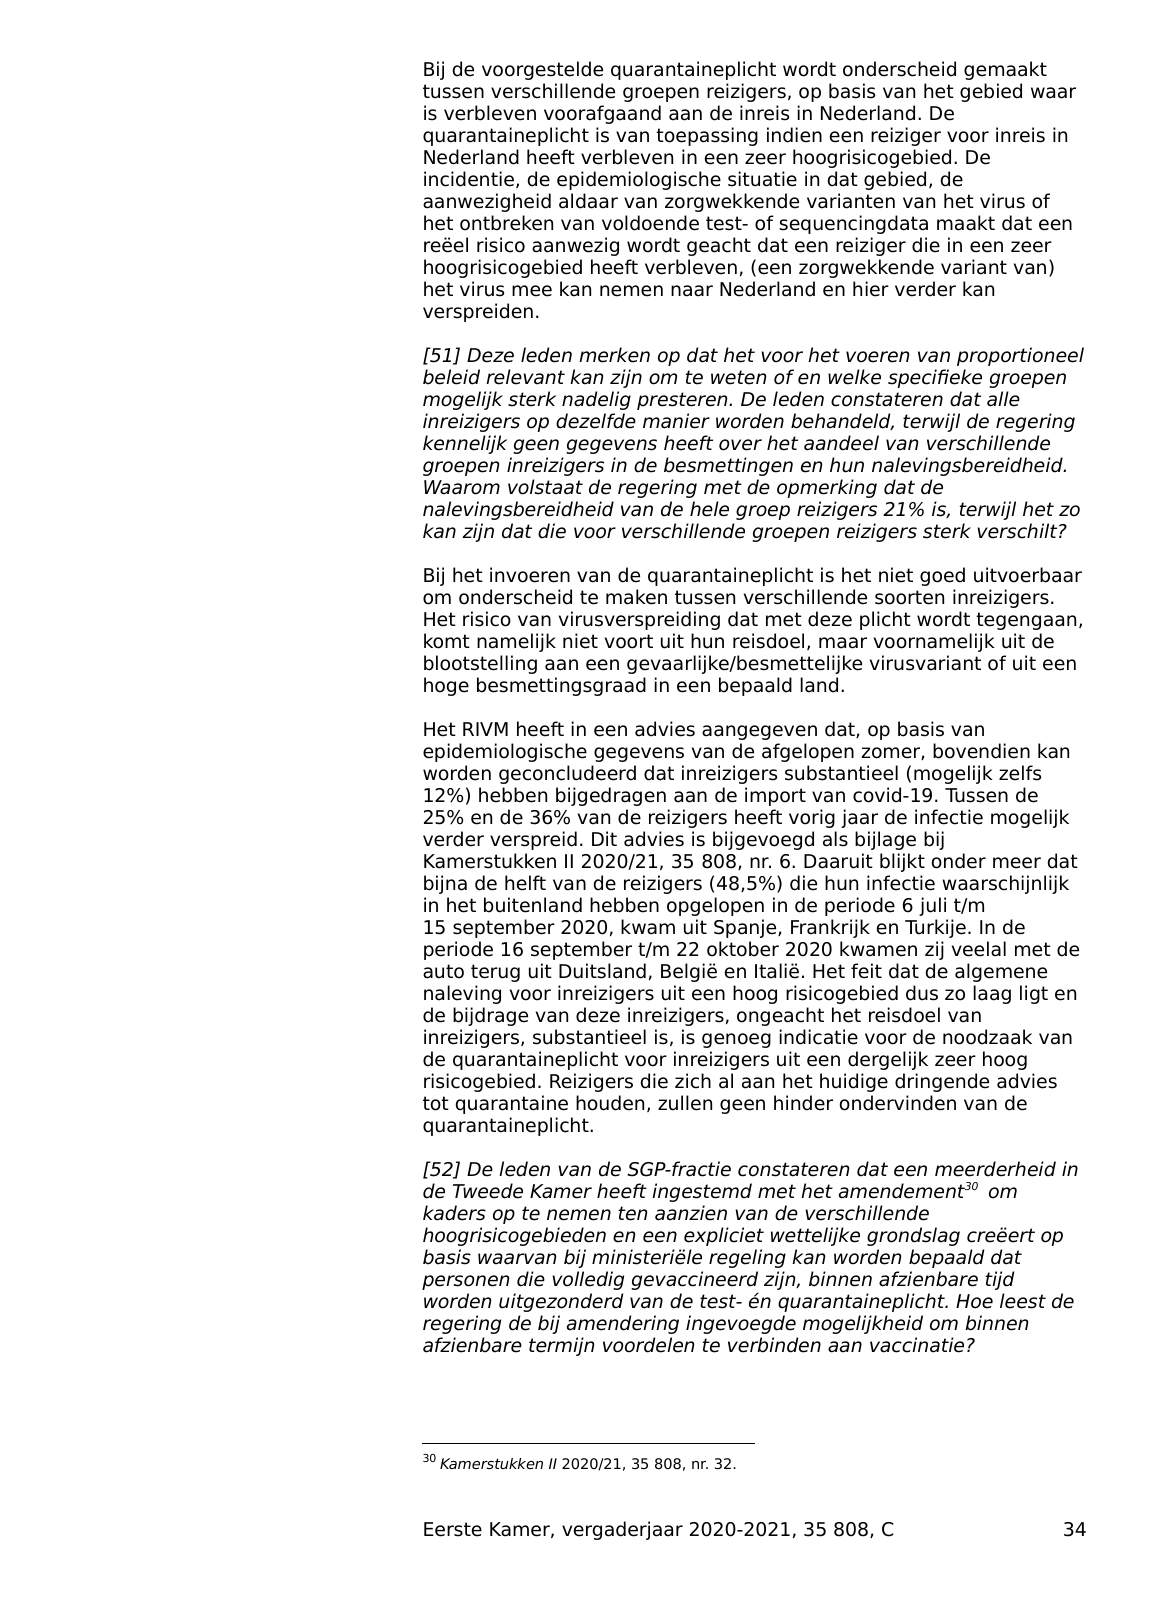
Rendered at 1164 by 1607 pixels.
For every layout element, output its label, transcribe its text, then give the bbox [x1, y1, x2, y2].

text Bij de voorgestelde quarantaineplicht wordt onderscheid gemaakt tussen verschillende groepen reizigers, op basis van het gebied waar is verbleven voorafgaand aan de inreis in Nederland. De quarantaineplicht is van toepassing indien een reiziger voor inreis in Nederland heeft verbleven in een zeer hoogrisicogebied. De incidentie, de epidemiologische situatie in dat gebied, de aanwezigheid aldaar van zorgwekkende varianten van het virus of het ontbreken van voldoende test- of sequencingdata maakt dat een reëel risico aanwezig wordt geacht dat een reiziger die in een zeer hoogrisicogebied heeft verbleven, (een zorgwekkende variant van) het virus mee kan nemen naar Nederland en hier verder kan verspreiden. [422, 59, 1087, 323]
text [52] De leden van de SGP-fractie constateren dat een meerderheid in de Tweede Kamer heeft ingestemd met het amendement om kaders op te nemen ten aanzien van de verschillende hoogrisicogebieden en een expliciet wettelijke grondslag creëert op basis waarvan bij ministeriële regeling kan worden bepaald dat personen die volledig gevaccineerd zijn, binnen afzienbare tijd worden uitgezonderd van de test- én quarantaineplicht. Hoe leest de regering de bij amendering ingevoegde mogelijkheid om binnen afzienbare termijn voordelen te verbinden aan vaccinatie? [422, 1159, 1087, 1357]
text Bij het invoeren van de quarantaineplicht is het niet goed uitvoerbaar om onderscheid te maken tussen verschillende soorten inreizigers. Het risico van virusverspreiding dat met deze plicht wordt tegengaan, komt namelijk niet voort uit hun reisdoel, maar voornamelijk uit de blootstelling aan een gevaarlijke/besmettelijke virusvariant of uit een hoge besmettingsgraad in een bepaald land. [422, 565, 1087, 697]
text Kamerstukken II 2020/21, 35 808, nr. 32. [422, 1452, 1087, 1474]
text [51] Deze leden merken op dat het voor het voeren van proportioneel beleid relevant kan zijn om te weten of en welke specifieke groepen mogelijk sterk nadelig presteren. De leden constateren dat alle inreizigers op dezelfde manier worden behandeld, terwijl de regering kennelijk geen gegevens heeft over het aandeel van verschillende groepen inreizigers in de besmettingen en hun nalevingsbereidheid. Waarom volstaat de regering met de opmerking dat de nalevingsbereidheid van de hele groep reizigers 21% is, terwijl het zo kan zijn dat die voor verschillende groepen reizigers sterk verschilt? [422, 345, 1087, 543]
text Het RIVM heeft in een advies aangegeven dat, op basis van epidemiologische gegevens van de afgelopen zomer, bovendien kan worden geconcludeerd dat inreizigers substantieel (mogelijk zelfs 12%) hebben bijgedragen aan de import van covid-19. Tussen de 25% en de 36% van de reizigers heeft vorig jaar de infectie mogelijk verder verspreid. Dit advies is bijgevoegd als bijlage bij Kamerstukken II 2020/21, 35 808, nr. 6. Daaruit blijkt onder meer dat bijna de helft van de reizigers (48,5%) die hun infectie waarschijnlijk in het buitenland hebben opgelopen in de periode 6 juli t/m 15 september 2020, kwam uit Spanje, Frankrijk en Turkije. In de periode 16 september t/m 22 oktober 2020 kwamen zij veelal met de auto terug uit Duitsland, België en Italië. Het feit dat de algemene naleving voor inreizigers uit een hoog risicogebied dus zo laag ligt en de bijdrage van deze inreizigers, ongeacht het reisdoel van inreizigers, substantieel is, is genoeg indicatie voor de noodzaak van de quarantaineplicht voor inreizigers uit een dergelijk zeer hoog risicogebied. Reizigers die zich al aan het huidige dringende advies tot quarantaine houden, zullen geen hinder ondervinden van de quarantaineplicht. [422, 719, 1087, 1137]
